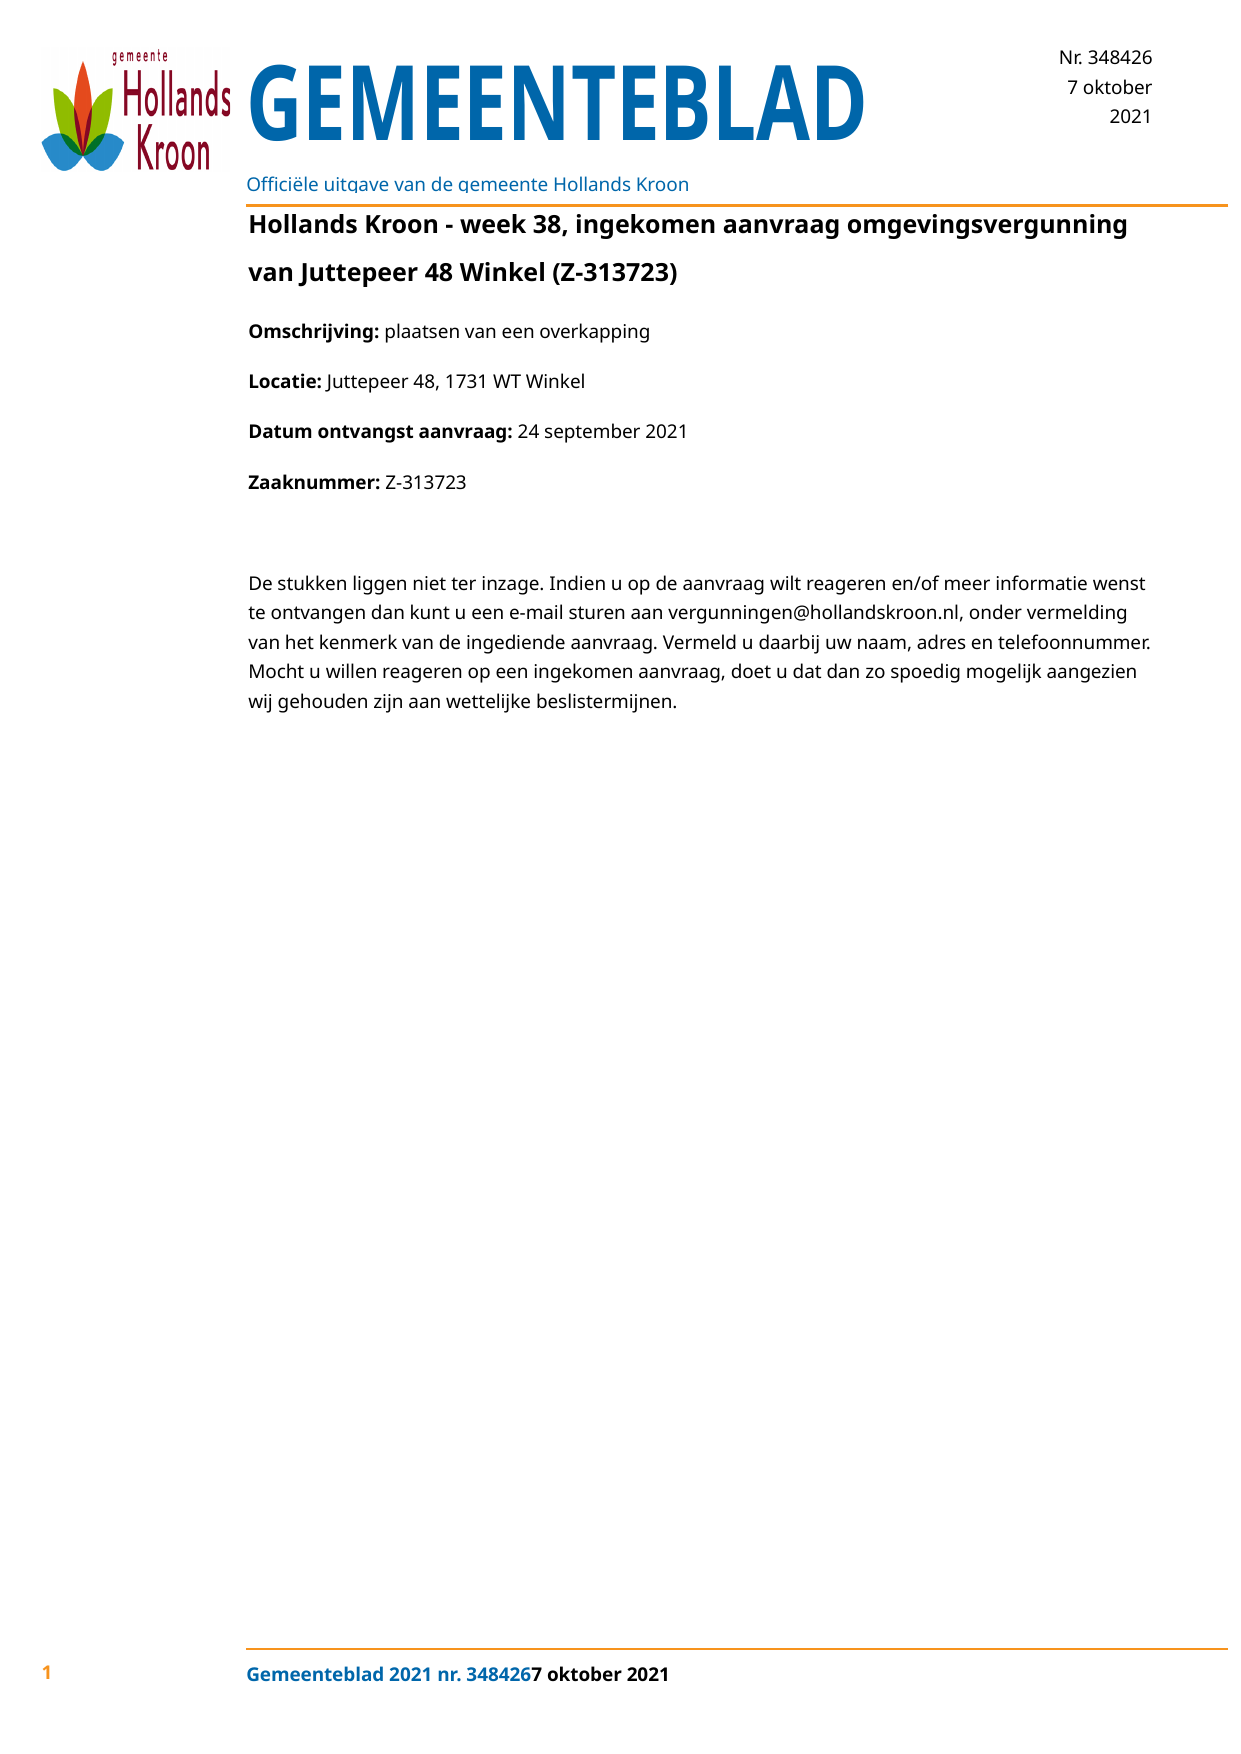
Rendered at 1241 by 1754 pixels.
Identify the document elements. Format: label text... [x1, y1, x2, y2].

picture [41, 47, 231, 172]
text Hollands Kroon - week 38, ingekomen aanvraag omgevingsvergunning van Juttepeer 48 Winkel (Z-313723) [248, 207, 1152, 288]
text De stukken liggen niet ter inzage. Indien u op de aanvraag wilt reageren en/of meer informatie wenst te ontvangen dan kunt u een e-mail sturen aan vergunningen@hollandskroon.nl, onder vermelding van het kenmerk van de ingediende aanvraag. Vermeld u daarbij uw naam, adres en telefoonnummer. Mocht u willen reageren op een ingekomen aanvraag, doet u dat dan zo spoedig mogelijk aangezien wij gehouden zijn aan wettelijke beslistermijnen. [248, 570, 1152, 714]
text Omschrijving: plaatsen van een overkapping [248, 318, 1152, 344]
text Zaaknummer: Z-313723 [248, 469, 1152, 495]
text Datum ontvangst aanvraag: 24 september 2021 [248, 419, 1152, 444]
text Locatie: Juttepeer 48, 1731 WT Winkel [248, 368, 1152, 394]
